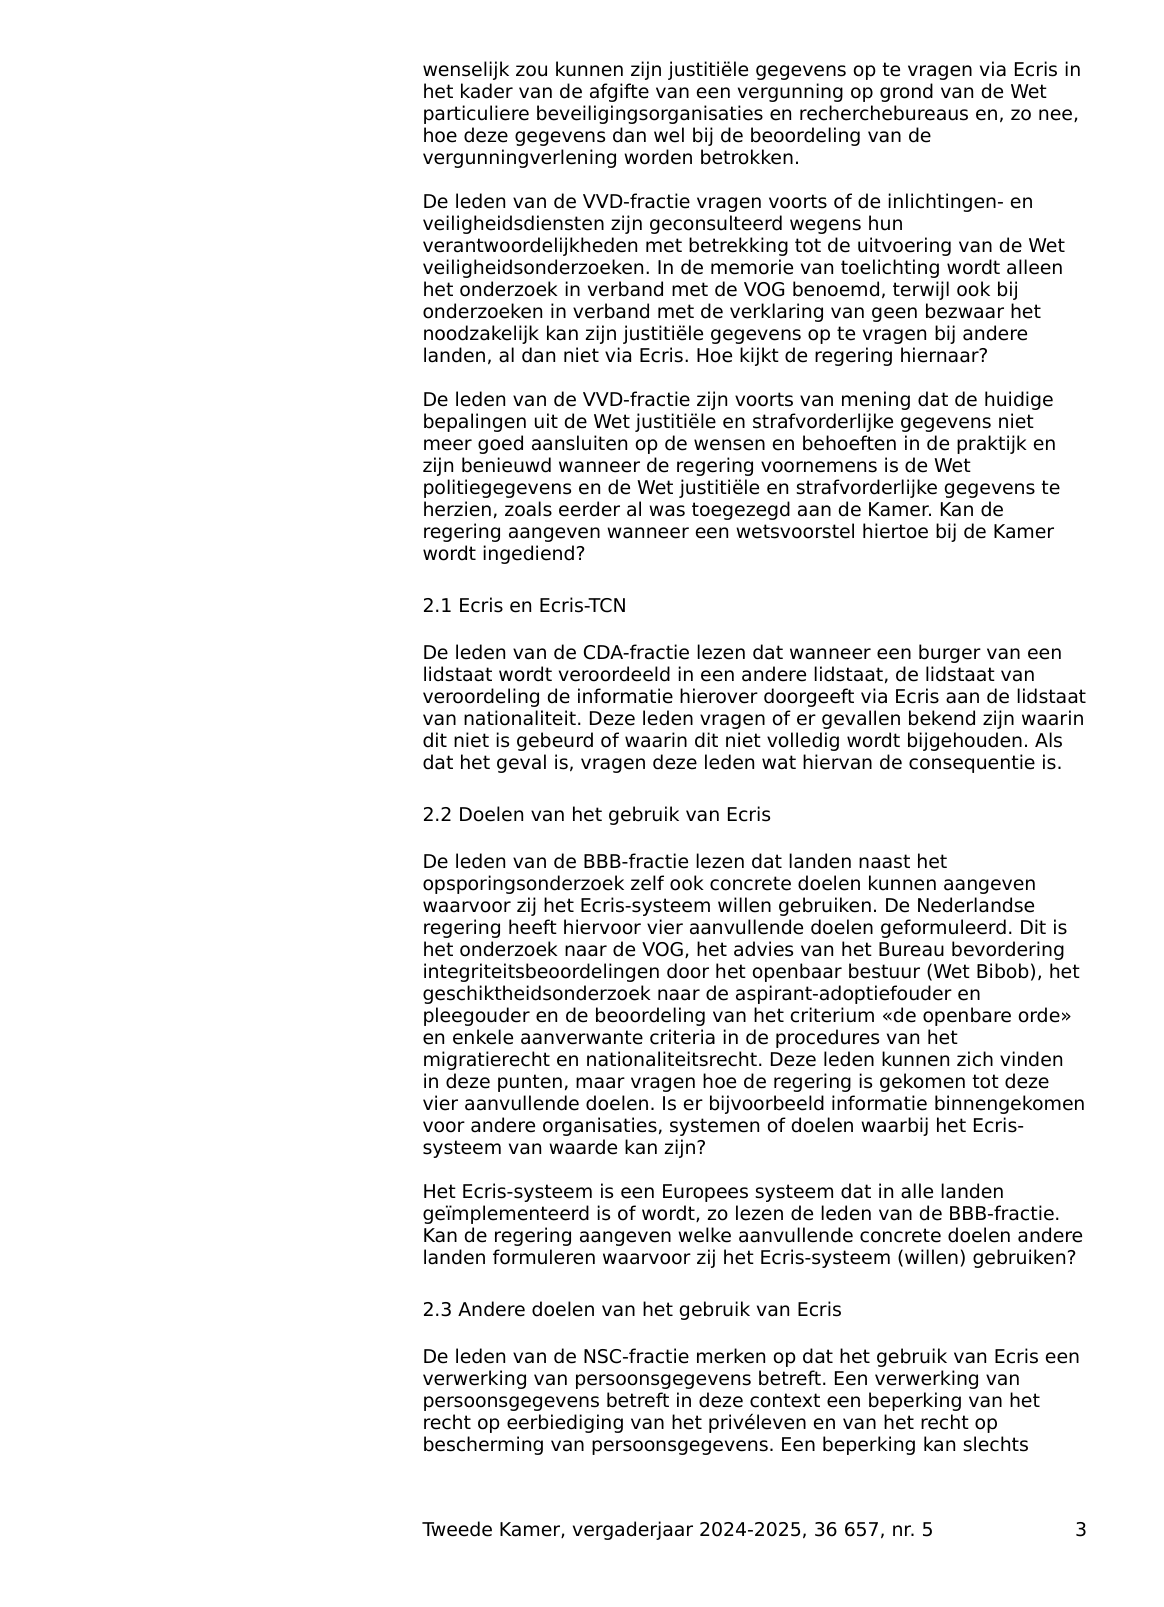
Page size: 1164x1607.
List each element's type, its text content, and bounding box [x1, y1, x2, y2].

text De leden van de VVD-fractie vragen voorts of de inlichtingen- en veiligheidsdiensten zijn geconsulteerd wegens hun verantwoordelijkheden met betrekking tot de uitvoering van de Wet veiligheidsonderzoeken. In de memorie van toelichting wordt alleen het onderzoek in verband met de VOG benoemd, terwijl ook bij onderzoeken in verband met de verklaring van geen bezwaar het noodzakelijk kan zijn justitiële gegevens op te vragen bij andere landen, al dan niet via Ecris. Hoe kijkt de regering hiernaar? [422, 191, 1087, 367]
text De leden van de VVD-fractie zijn voorts van mening dat de huidige bepalingen uit de Wet justitiële en strafvorderlijke gegevens niet meer goed aansluiten op de wensen en behoeften in de praktijk en zijn benieuwd wanneer de regering voornemens is de Wet politiegegevens en de Wet justitiële en strafvorderlijke gegevens te herzien, zoals eerder al was toegezegd aan de Kamer. Kan de regering aangeven wanneer een wetsvoorstel hiertoe bij de Kamer wordt ingediend? [422, 389, 1087, 565]
text Het Ecris-systeem is een Europees systeem dat in alle landen geïmplementeerd is of wordt, zo lezen de leden van de BBB-fractie. Kan de regering aangeven welke aanvullende concrete doelen andere landen formuleren waarvoor zij het Ecris-systeem (willen) gebruiken? [422, 1181, 1087, 1269]
subtitle 2.2 Doelen van het gebruik van Ecris [422, 804, 1087, 826]
subtitle 2.3 Andere doelen van het gebruik van Ecris [422, 1299, 1087, 1321]
subtitle 2.1 Ecris en Ecris-TCN [422, 595, 1087, 617]
text De leden van de CDA-fractie lezen dat wanneer een burger van een lidstaat wordt veroordeeld in een andere lidstaat, de lidstaat van veroordeling de informatie hierover doorgeeft via Ecris aan de lidstaat van nationaliteit. Deze leden vragen of er gevallen bekend zijn waarin dit niet is gebeurd of waarin dit niet volledig wordt bijgehouden. Als dat het geval is, vragen deze leden wat hiervan de consequentie is. [422, 642, 1087, 774]
text wenselijk zou kunnen zijn justitiële gegevens op te vragen via Ecris in het kader van de afgifte van een vergunning op grond van de Wet particuliere beveiligingsorganisaties en recherchebureaus en, zo nee, hoe deze gegevens dan wel bij de beoordeling van de vergunningverlening worden betrokken. [422, 59, 1087, 169]
text De leden van de NSC-fractie merken op dat het gebruik van Ecris een verwerking van persoonsgegevens betreft. Een verwerking van persoonsgegevens betreft in deze context een beperking van het recht op eerbiediging van het privéleven en van het recht op bescherming van persoonsgegevens. Een beperking kan slechts [422, 1346, 1087, 1456]
text De leden van de BBB-fractie lezen dat landen naast het opsporingsonderzoek zelf ook concrete doelen kunnen aangeven waarvoor zij het Ecris-systeem willen gebruiken. De Nederlandse regering heeft hiervoor vier aanvullende doelen geformuleerd. Dit is het onderzoek naar de VOG, het advies van het Bureau bevordering integriteitsbeoordelingen door het openbaar bestuur (Wet Bibob), het geschiktheidsonderzoek naar de aspirant-adoptiefouder en pleegouder en de beoordeling van het criterium «de openbare orde» en enkele aanverwante criteria in de procedures van het migratierecht en nationaliteitsrecht. Deze leden kunnen zich vinden in deze punten, maar vragen hoe de regering is gekomen tot deze vier aanvullende doelen. Is er bijvoorbeeld informatie binnengekomen voor andere organisaties, systemen of doelen waarbij het Ecris-systeem van waarde kan zijn? [422, 851, 1087, 1158]
